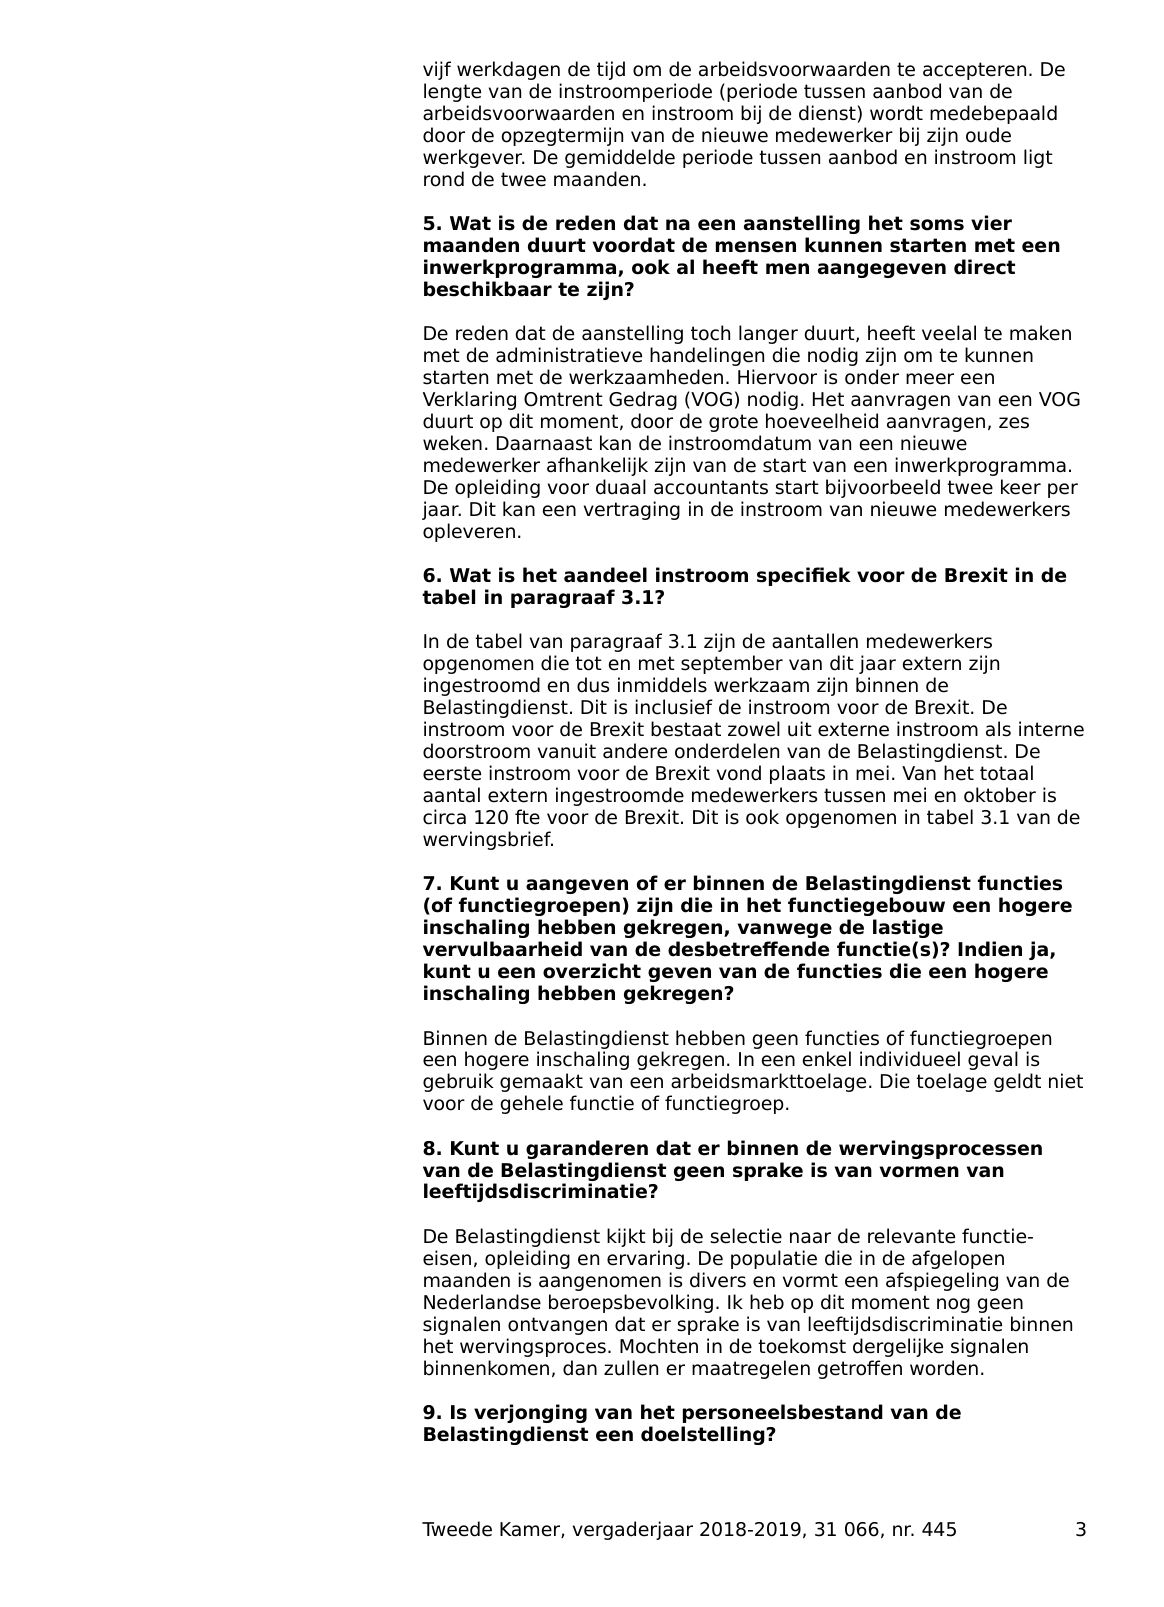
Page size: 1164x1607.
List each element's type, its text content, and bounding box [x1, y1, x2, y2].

text In de tabel van paragraaf 3.1 zijn de aantallen medewerkers opgenomen die tot en met september van dit jaar extern zijn ingestroomd en dus inmiddels werkzaam zijn binnen de Belastingdienst. Dit is inclusief de instroom voor de Brexit. De instroom voor de Brexit bestaat zowel uit externe instroom als interne doorstroom vanuit andere onderdelen van de Belastingdienst. De eerste instroom voor de Brexit vond plaats in mei. Van het totaal aantal extern ingestroomde medewerkers tussen mei en oktober is circa 120 fte voor de Brexit. Dit is ook opgenomen in tabel 3.1 van de wervingsbrief. [422, 631, 1087, 851]
text 5. Wat is de reden dat na een aanstelling het soms vier maanden duurt voordat de mensen kunnen starten met een inwerkprogramma, ook al heeft men aangegeven direct beschikbaar te zijn? [422, 213, 1087, 301]
text 8. Kunt u garanderen dat er binnen de wervingsprocessen van de Belastingdienst geen sprake is van vormen van leeftijdsdiscriminatie? [422, 1137, 1087, 1203]
text 9. Is verjonging van het personeelsbestand van de Belastingdienst een doelstelling? [422, 1402, 1087, 1446]
text Binnen de Belastingdienst hebben geen functies of functiegroepen een hogere inschaling gekregen. In een enkel individueel geval is gebruik gemaakt van een arbeidsmarkttoelage. Die toelage geldt niet voor de gehele functie of functiegroep. [422, 1027, 1087, 1115]
text vijf werkdagen de tijd om de arbeidsvoorwaarden te accepteren. De lengte van de instroomperiode (periode tussen aanbod van de arbeidsvoorwaarden en instroom bij de dienst) wordt medebepaald door de opzegtermijn van de nieuwe medewerker bij zijn oude werkgever. De gemiddelde periode tussen aanbod en instroom ligt rond de twee maanden. [422, 59, 1087, 191]
text De Belastingdienst kijkt bij de selectie naar de relevante functie-eisen, opleiding en ervaring. De populatie die in de afgelopen maanden is aangenomen is divers en vormt een afspiegeling van de Nederlandse beroepsbevolking. Ik heb op dit moment nog geen signalen ontvangen dat er sprake is van leeftijdsdiscriminatie binnen het wervingsproces. Mochten in de toekomst dergelijke signalen binnenkomen, dan zullen er maatregelen getroffen worden. [422, 1226, 1087, 1379]
text 7. Kunt u aangeven of er binnen de Belastingdienst functies (of functiegroepen) zijn die in het functiegebouw een hogere inschaling hebben gekregen, vanwege de lastige vervulbaarheid van de desbetreffende functie(s)? Indien ja, kunt u een overzicht geven van de functies die een hogere inschaling hebben gekregen? [422, 873, 1087, 1005]
text De reden dat de aanstelling toch langer duurt, heeft veelal te maken met de administratieve handelingen die nodig zijn om te kunnen starten met de werkzaamheden. Hiervoor is onder meer een Verklaring Omtrent Gedrag (VOG) nodig. Het aanvragen van een VOG duurt op dit moment, door de grote hoeveelheid aanvragen, zes weken. Daarnaast kan de instroomdatum van een nieuwe medewerker afhankelijk zijn van de start van een inwerkprogramma. De opleiding voor duaal accountants start bijvoorbeeld twee keer per jaar. Dit kan een vertraging in de instroom van nieuwe medewerkers opleveren. [422, 323, 1087, 543]
text 6. Wat is het aandeel instroom specifiek voor de Brexit in de tabel in paragraaf 3.1? [422, 565, 1087, 609]
